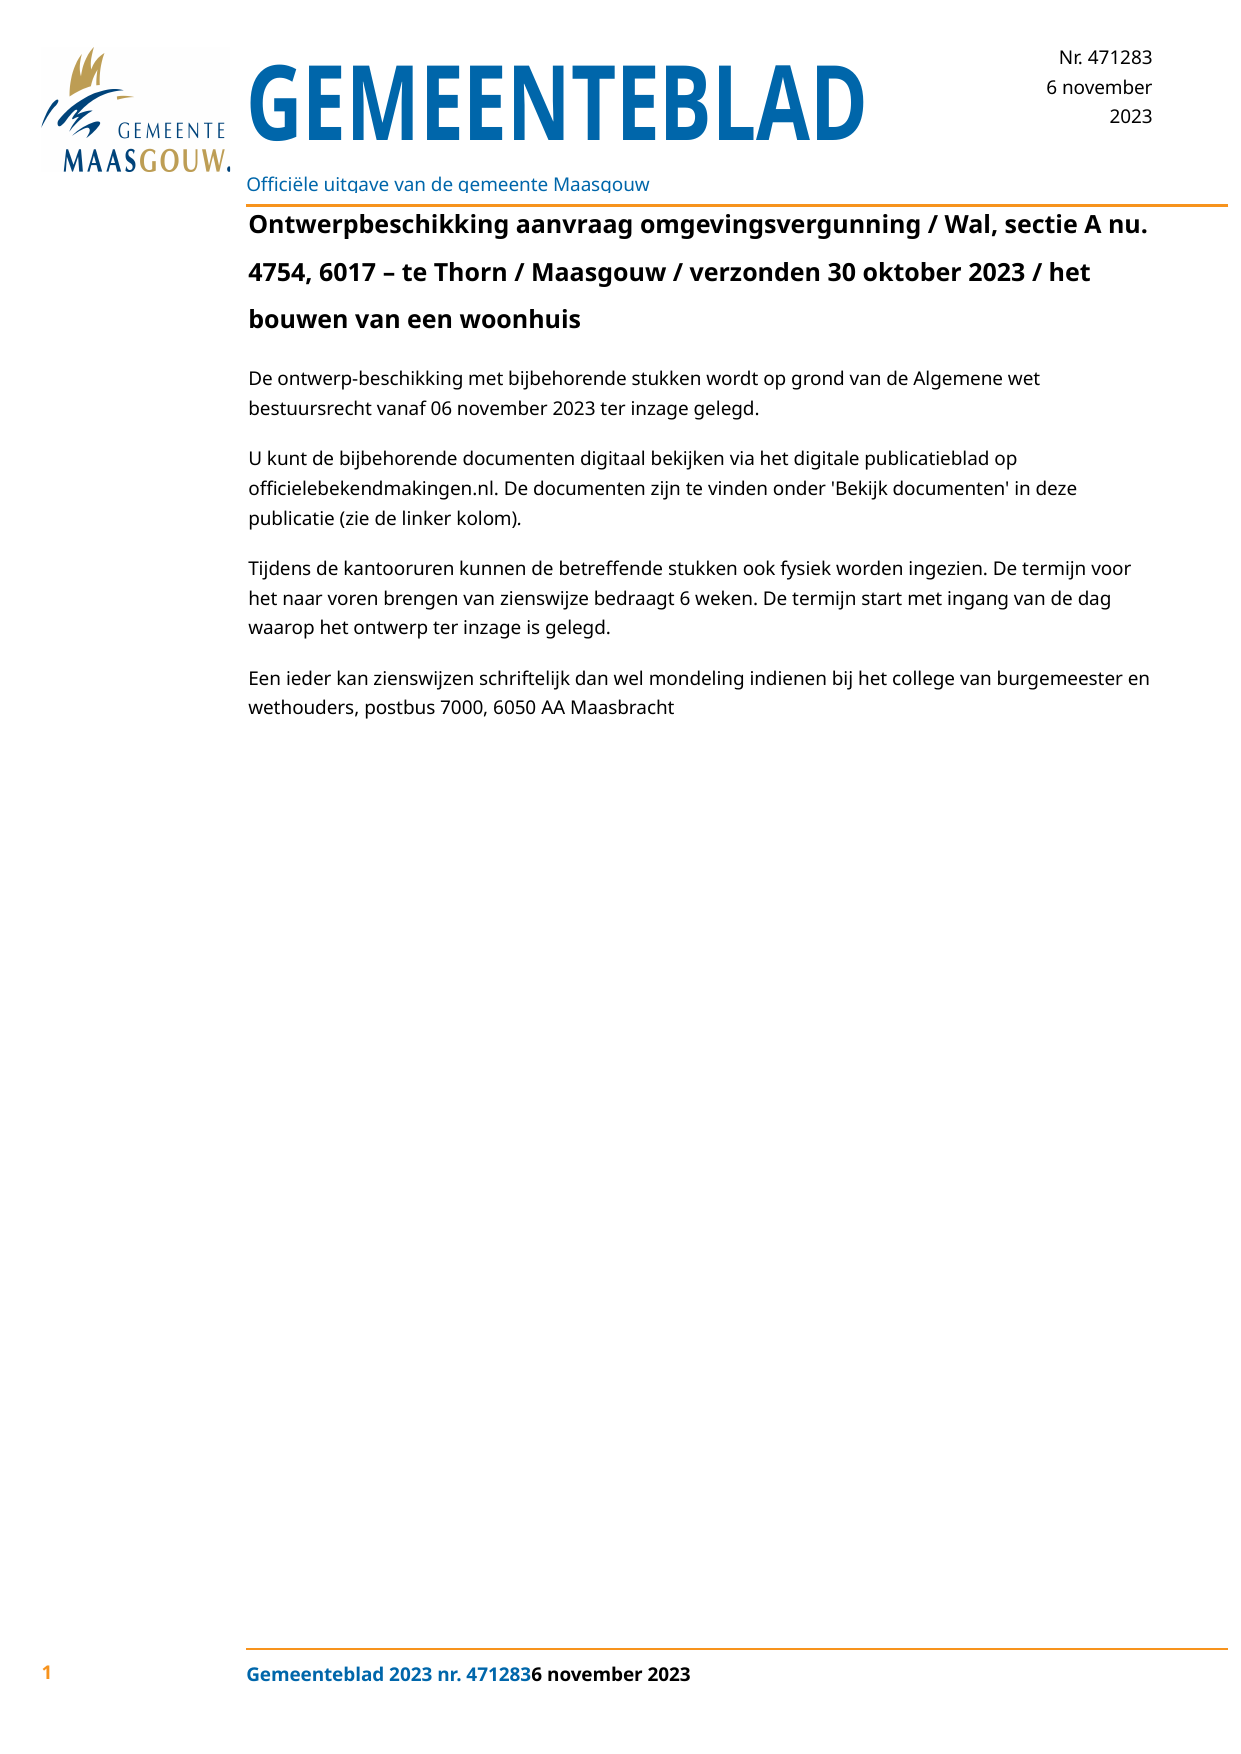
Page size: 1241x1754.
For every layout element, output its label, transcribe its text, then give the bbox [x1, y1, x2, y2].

text Tijdens de kantooruren kunnen de betreffende stukken ook fysiek worden ingezien. De termijn voor het naar voren brengen van zienswijze bedraagt 6 weken. De termijn start met ingang van de dag waarop het ontwerp ter inzage is gelegd. [248, 555, 1152, 640]
text Een ieder kan zienswijzen schriftelijk dan wel mondeling indienen bij het college van burgemeester en wethouders, postbus 7000, 6050 AA Maasbracht [248, 665, 1152, 720]
picture [41, 47, 231, 172]
text Ontwerpbeschikking aanvraag omgevingsvergunning / Wal, sectie A nu. 4754, 6017 – te Thorn / Maasgouw / verzonden 30 oktober 2023 / het bouwen van een woonhuis [248, 207, 1152, 336]
text De ontwerp-beschikking met bijbehorende stukken wordt op grond van de Algemene wet bestuursrecht vanaf 06 november 2023 ter inzage gelegd. [248, 366, 1152, 421]
text U kunt de bijbehorende documenten digitaal bekijken via het digitale publicatieblad op officielebekendmakingen.nl. De documenten zijn te vinden onder 'Bekijk documenten' in deze publicatie (zie de linker kolom). [248, 446, 1152, 530]
